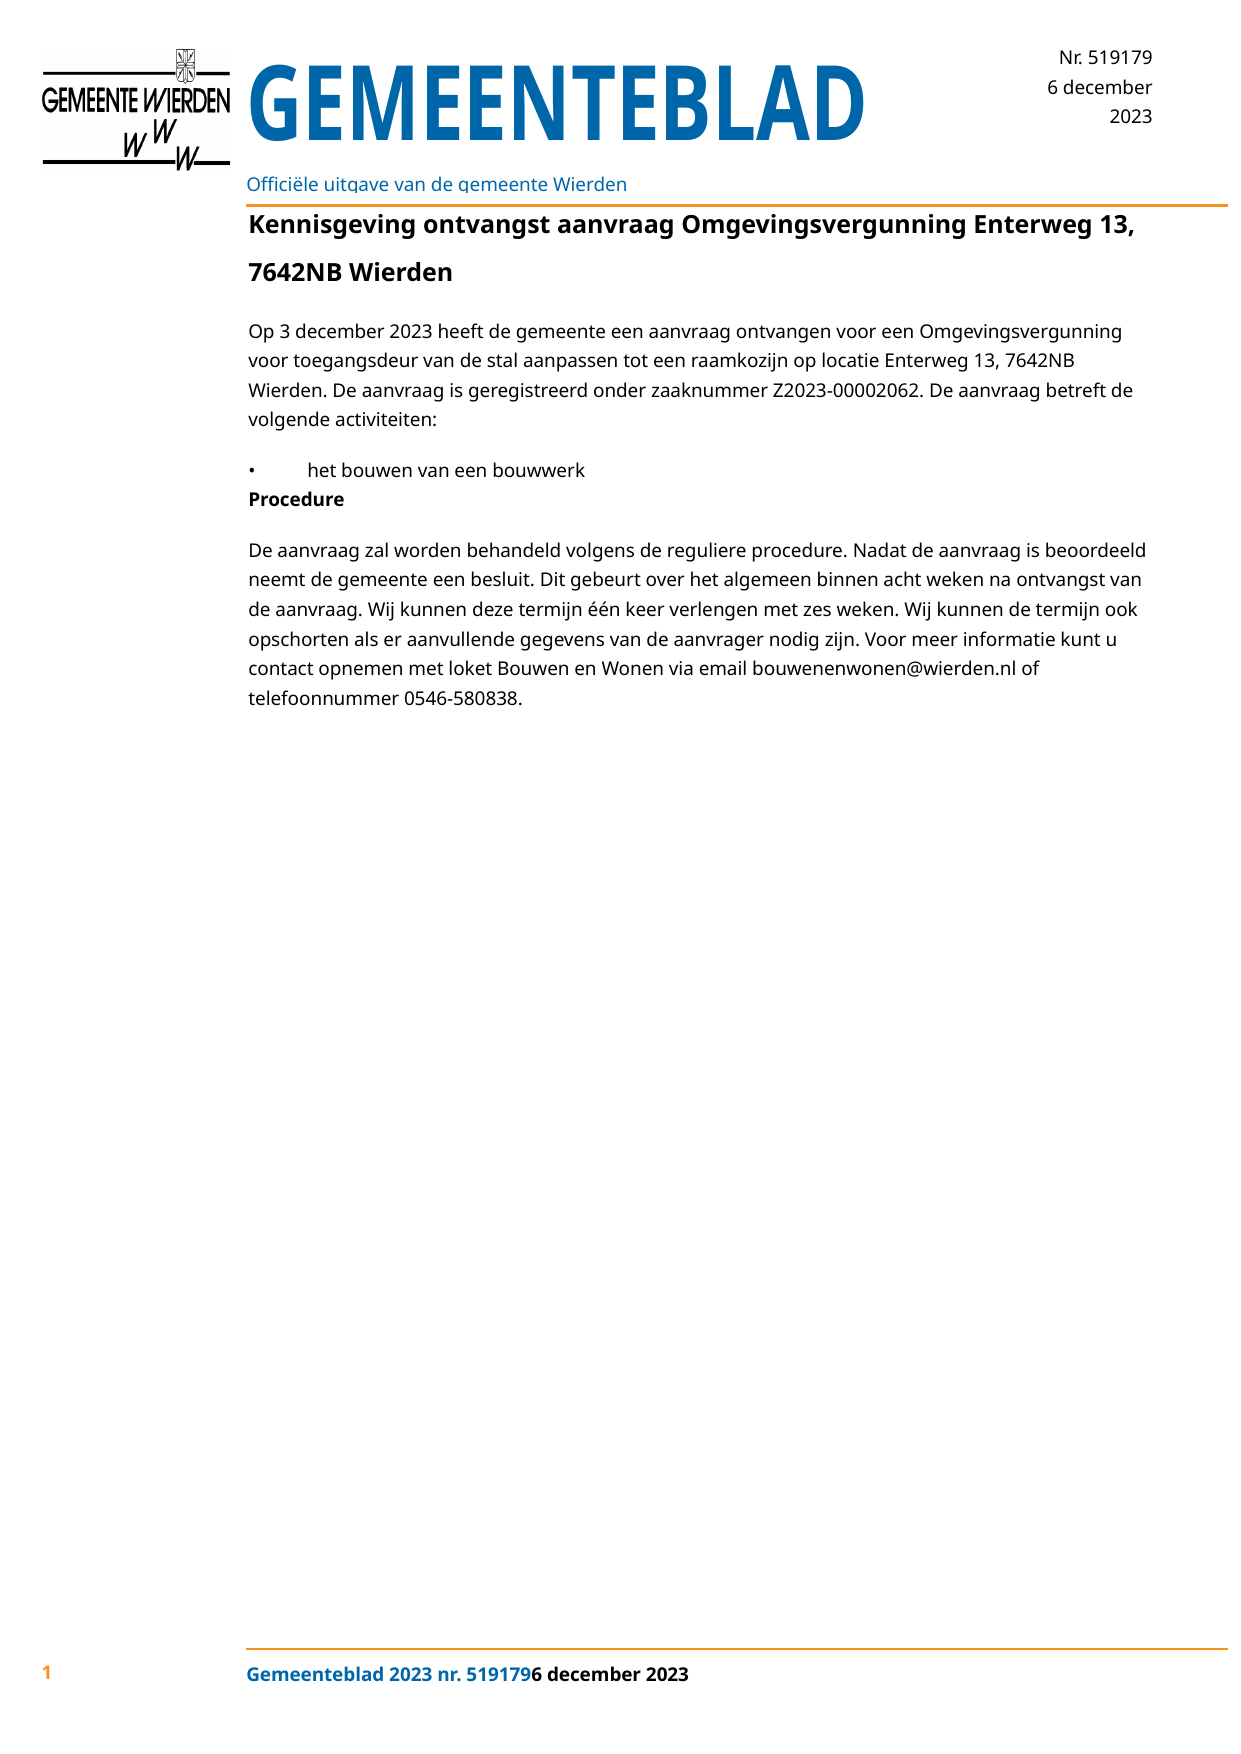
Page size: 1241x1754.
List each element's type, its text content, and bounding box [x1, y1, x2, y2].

list het bouwen van een bouwwerk [248, 457, 1152, 483]
text De aanvraag zal worden behandeld volgens de reguliere procedure. Nadat de aanvraag is beoordeeld neemt de gemeente een besluit. Dit gebeurt over het algemeen binnen acht weken na ontvangst van de aanvraag. Wij kunnen deze termijn één keer verlengen met zes weken. Wij kunnen de termijn ook opschorten als er aanvullende gegevens van de aanvrager nodig zijn. Voor meer informatie kunt u contact opnemen met loket Bouwen en Wonen via email bouwenenwonen@wierden.nl of telefoonnummer 0546-580838. [248, 537, 1152, 711]
text Procedure [248, 487, 1152, 512]
text Kennisgeving ontvangst aanvraag Omgevingsvergunning Enterweg 13, 7642NB Wierden [248, 207, 1152, 288]
picture [41, 47, 231, 172]
text Op 3 december 2023 heeft de gemeente een aanvraag ontvangen voor een Omgevingsvergunning voor toegangsdeur van de stal aanpassen tot een raamkozijn op locatie Enterweg 13, 7642NB Wierden. De aanvraag is geregistreerd onder zaaknummer Z2023-00002062. De aanvraag betreft de volgende activiteiten: [248, 318, 1152, 432]
